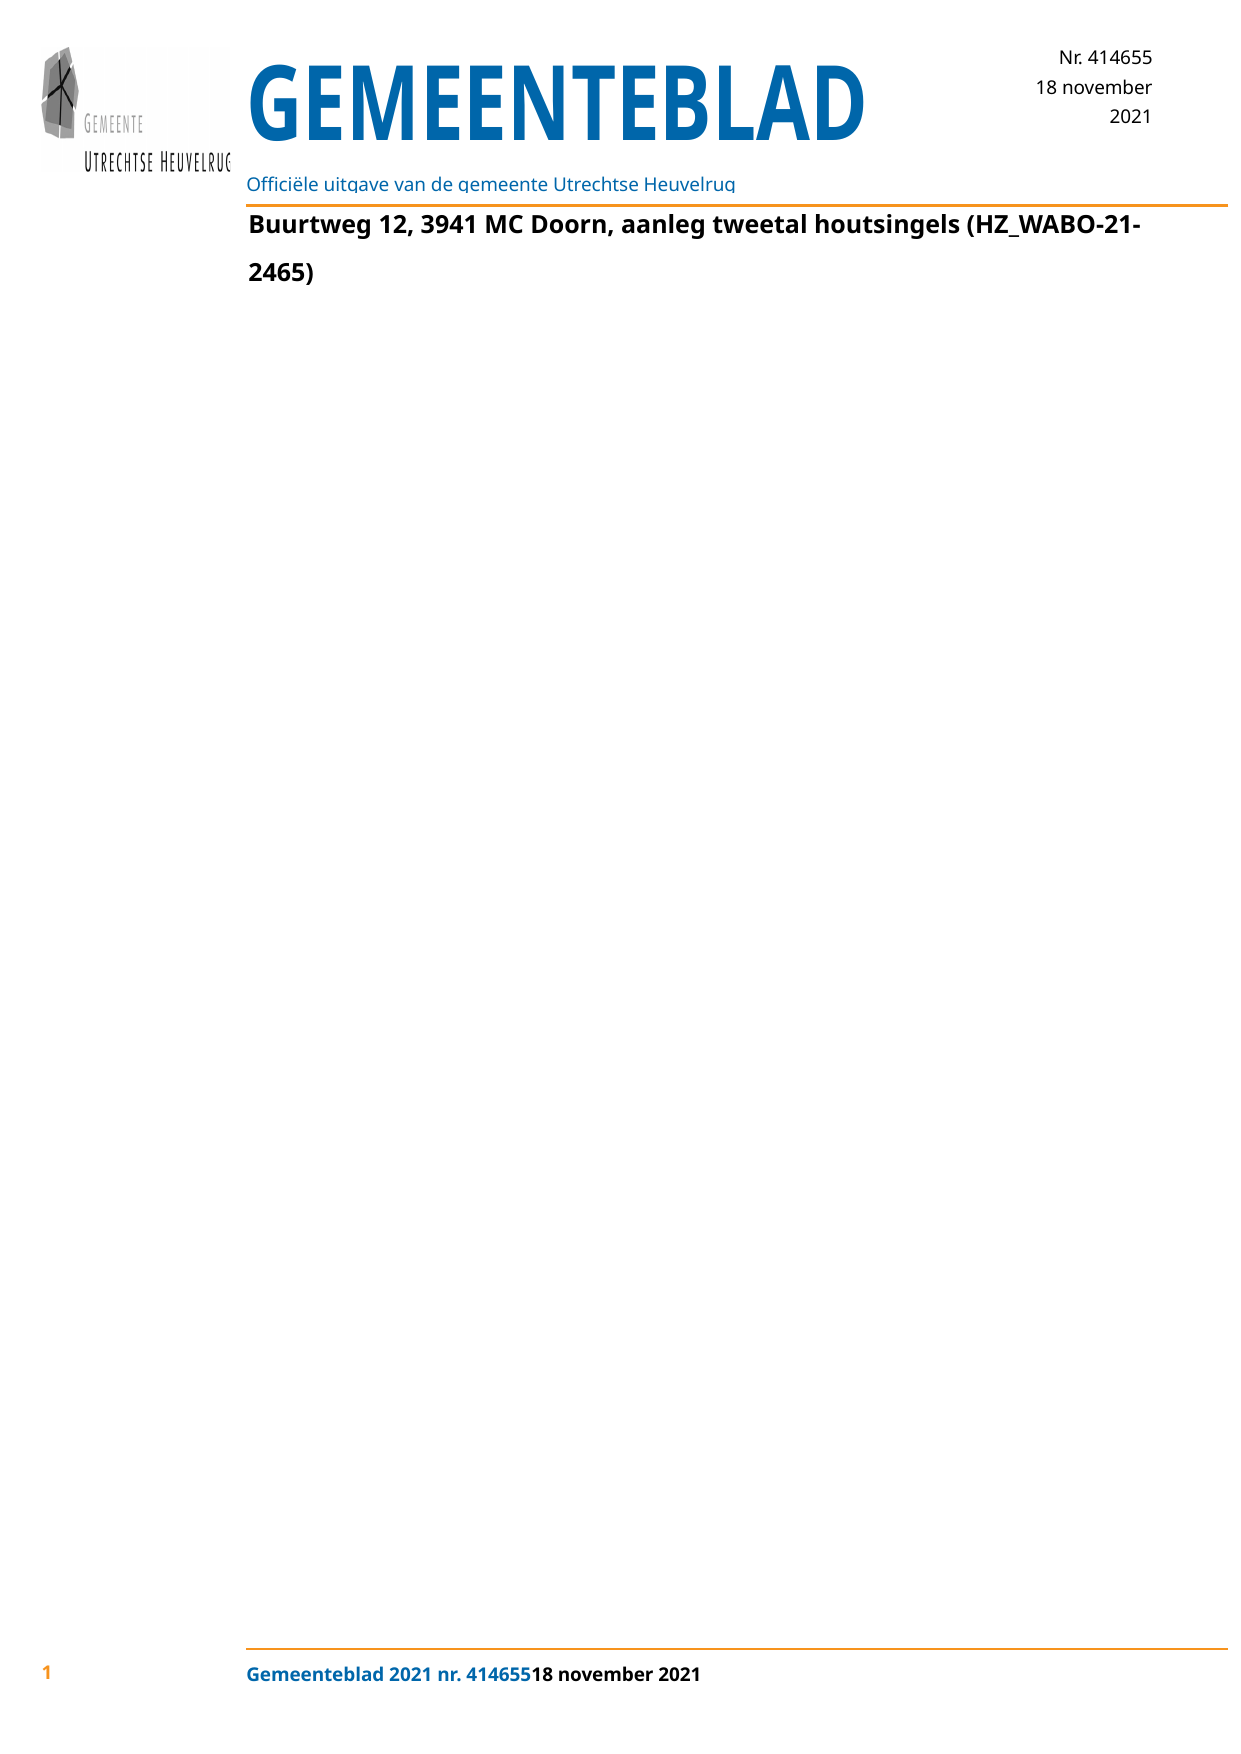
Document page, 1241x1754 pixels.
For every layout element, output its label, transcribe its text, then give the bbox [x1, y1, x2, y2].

text Buurtweg 12, 3941 MC Doorn, aanleg tweetal houtsingels (HZ_WABO-21-2465) [248, 207, 1152, 288]
picture [41, 47, 231, 172]
